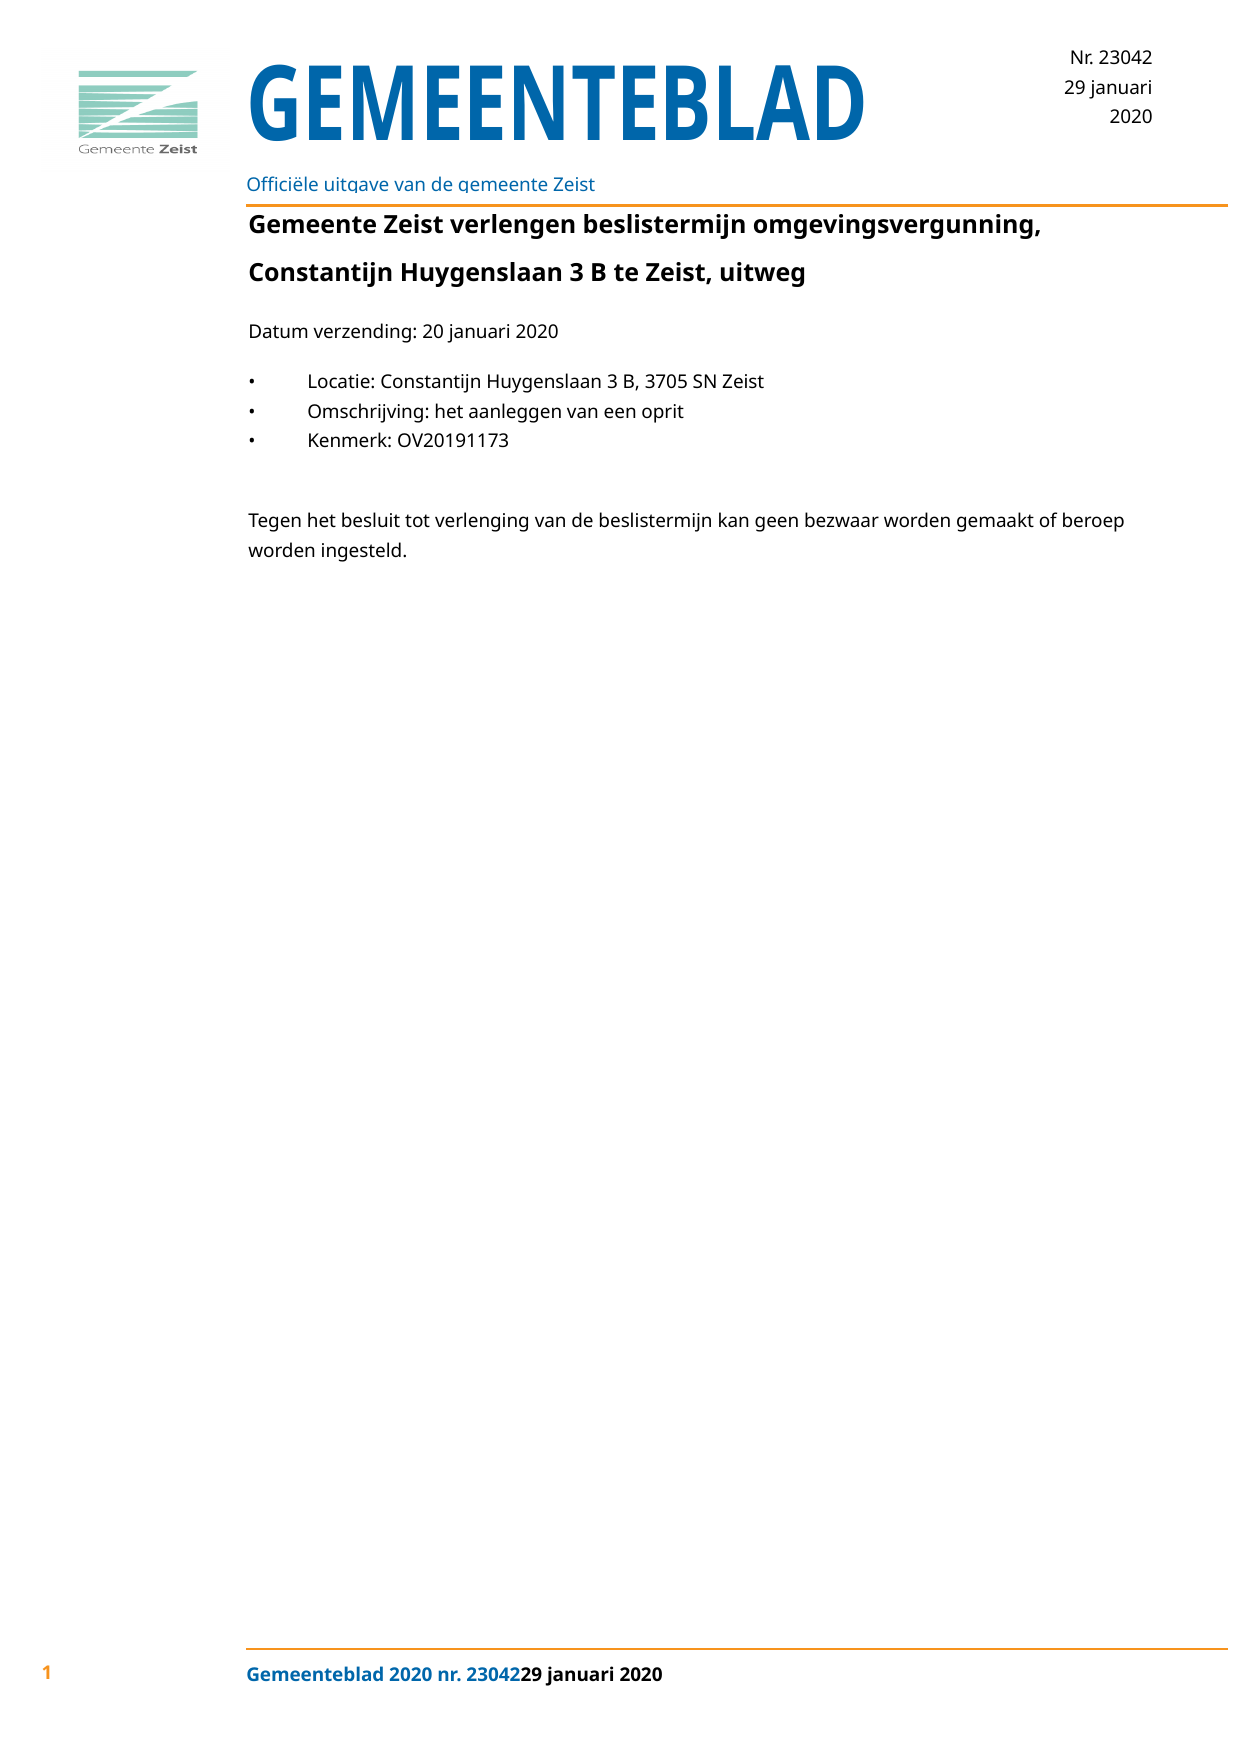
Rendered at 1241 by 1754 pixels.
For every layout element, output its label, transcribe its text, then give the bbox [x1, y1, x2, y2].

list Omschrijving: het aanleggen van een oprit [248, 398, 1152, 424]
text Tegen het besluit tot verlenging van de beslistermijn kan geen bezwaar worden gemaakt of beroep worden ingesteld. [248, 507, 1152, 563]
text Datum verzending: 20 januari 2020 [248, 318, 1152, 344]
list Locatie: Constantijn Huygenslaan 3 B, 3705 SN Zeist [248, 368, 1152, 394]
picture [41, 47, 231, 172]
text Gemeente Zeist verlengen beslistermijn omgevingsvergunning, Constantijn Huygenslaan 3 B te Zeist, uitweg [248, 207, 1152, 288]
list Kenmerk: OV20191173 [248, 427, 1152, 453]
